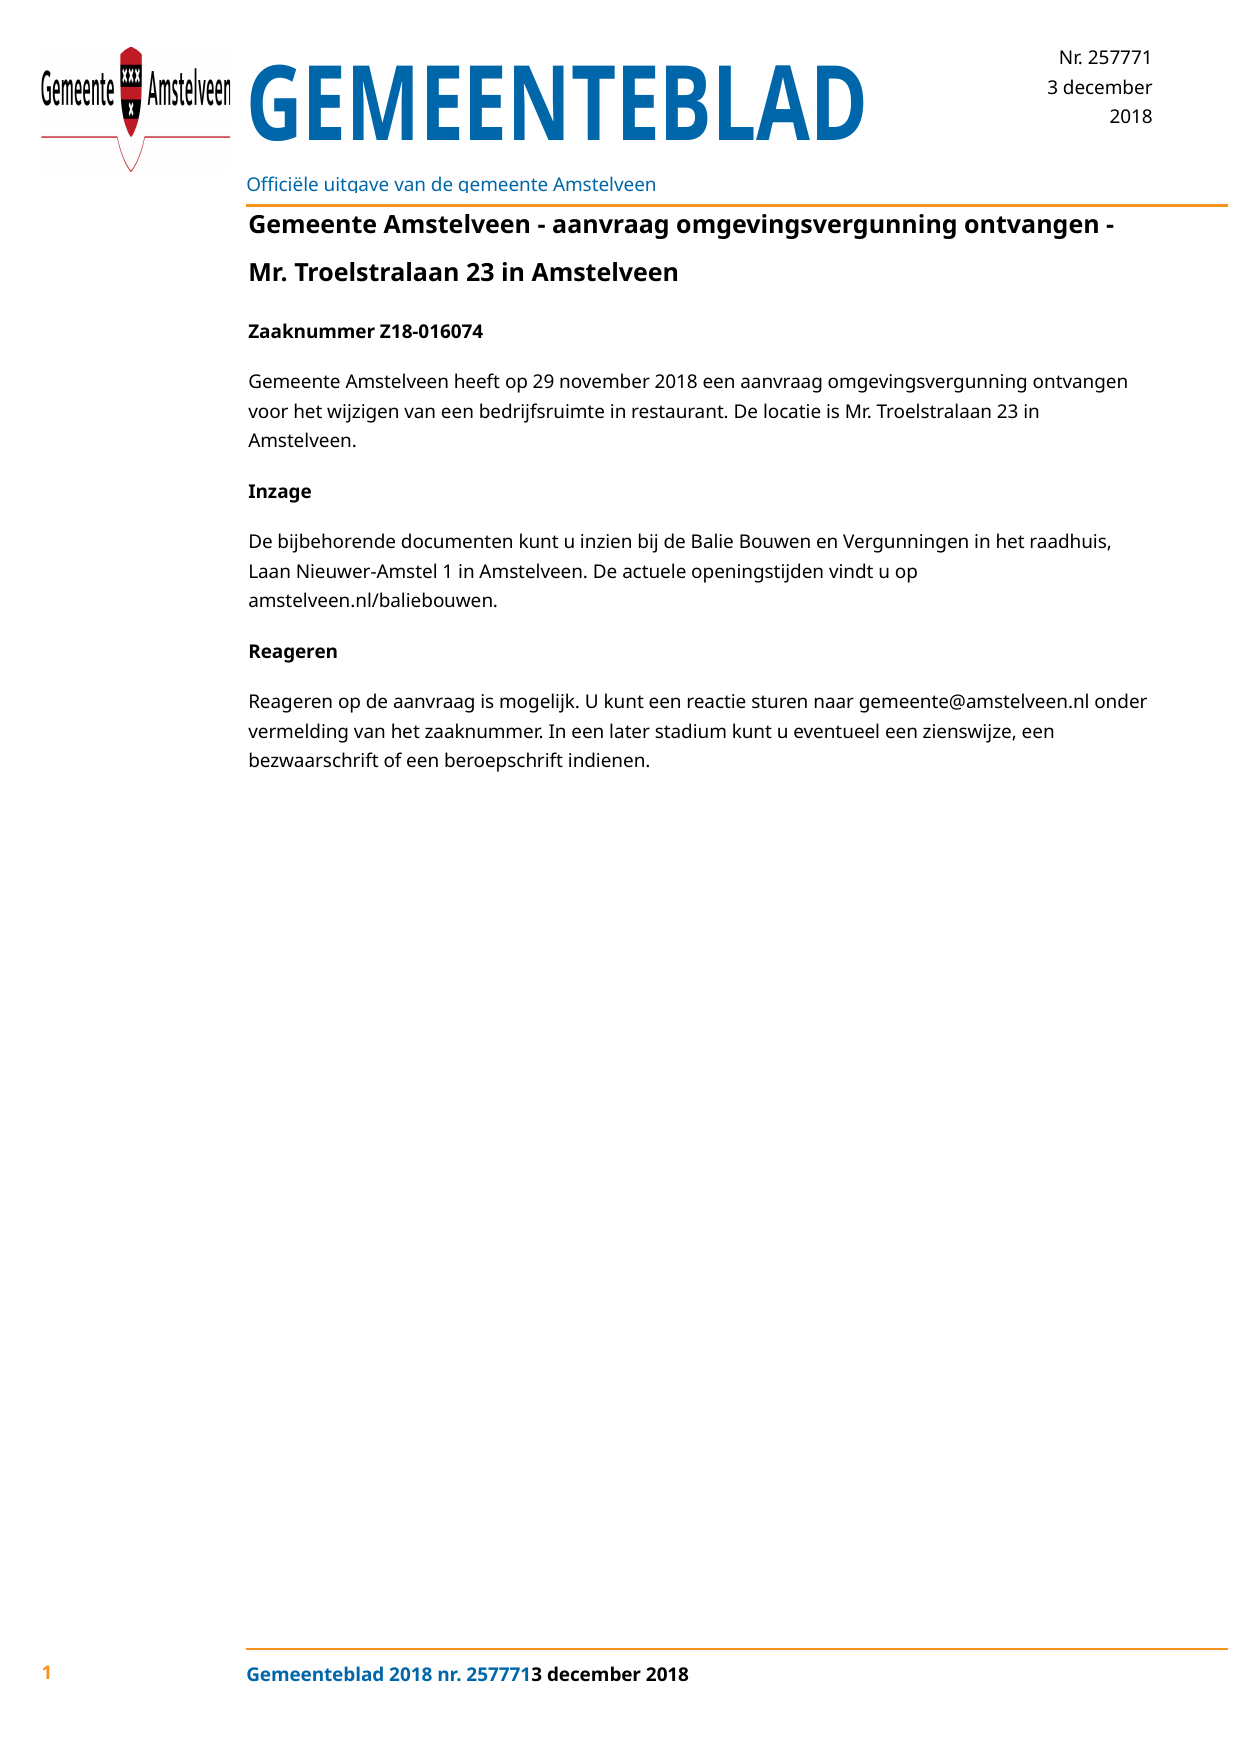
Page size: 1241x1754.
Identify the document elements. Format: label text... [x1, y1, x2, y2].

text Zaaknummer Z18-016074 [248, 318, 1152, 344]
text De bijbehorende documenten kunt u inzien bij de Balie Bouwen en Vergunningen in het raadhuis, Laan Nieuwer-Amstel 1 in Amstelveen. De actuele openingstijden vindt u op amstelveen.nl/baliebouwen. [248, 528, 1152, 613]
text Gemeente Amstelveen - aanvraag omgevingsvergunning ontvangen - Mr. Troelstralaan 23 in Amstelveen [248, 207, 1152, 288]
picture [41, 47, 231, 172]
text Gemeente Amstelveen heeft op 29 november 2018 een aanvraag omgevingsvergunning ontvangen voor het wijzigen van een bedrijfsruimte in restaurant. De locatie is Mr. Troelstralaan 23 in Amstelveen. [248, 368, 1152, 453]
text Inzage [248, 478, 1152, 504]
text Reageren [248, 638, 1152, 664]
text Reageren op de aanvraag is mogelijk. U kunt een reactie sturen naar gemeente@amstelveen.nl onder vermelding van het zaaknummer. In een later stadium kunt u eventueel een zienswijze, een bezwaarschrift of een beroepschrift indienen. [248, 688, 1152, 773]
